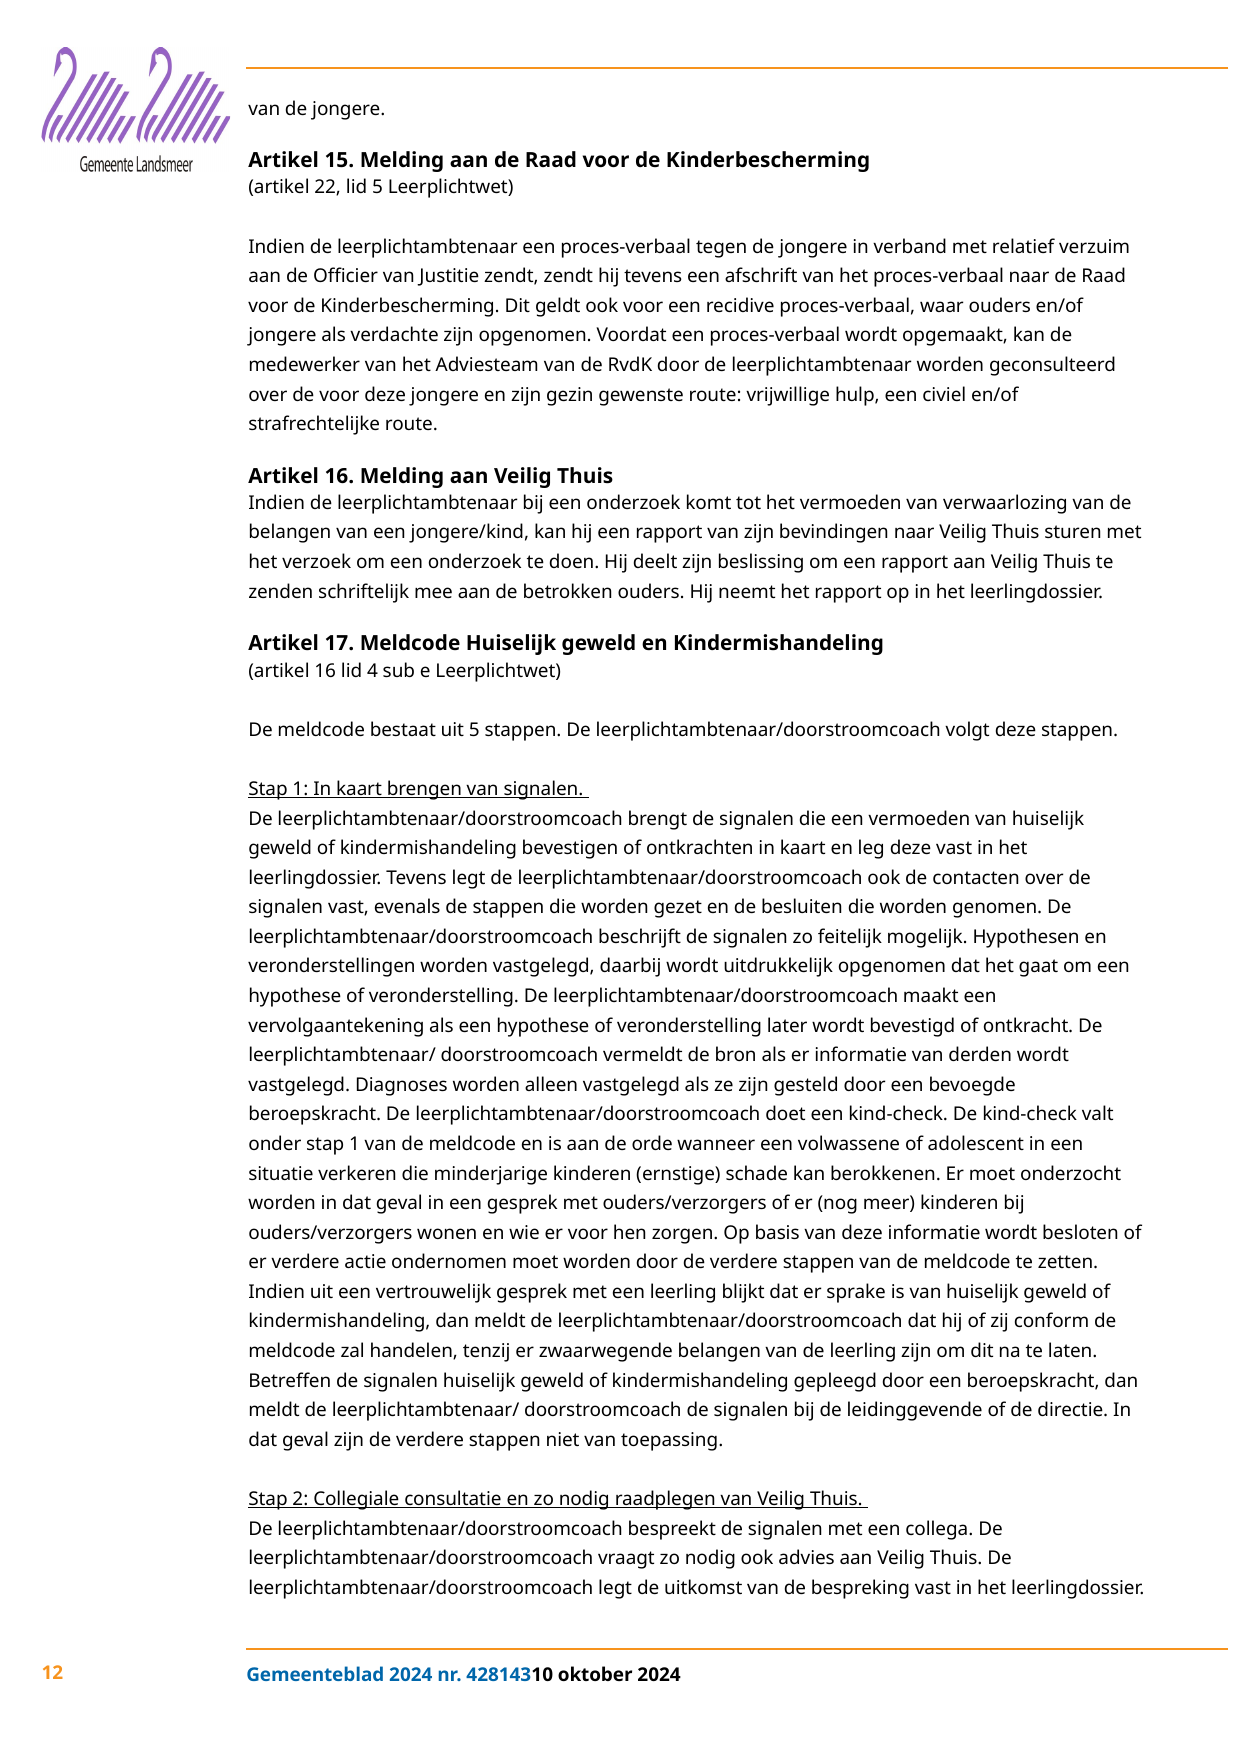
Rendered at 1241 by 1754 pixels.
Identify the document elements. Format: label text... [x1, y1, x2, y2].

text Indien de leerplichtambtenaar bij een onderzoek komt tot het vermoeden van verwaarlozing van de belangen van een jongere/kind, kan hij een rapport van zijn bevindingen naar Veilig Thuis sturen met het verzoek om een onderzoek te doen. Hij deelt zijn beslissing om een rapport aan Veilig Thuis te zenden schriftelijk mee aan de betrokken ouders. Hij neemt het rapport op in het leerlingdossier. [248, 489, 1152, 604]
text Artikel 17. Meldcode Huiselijk geweld en Kindermishandeling [248, 628, 1152, 657]
text Indien de leerplichtambtenaar een proces-verbaal tegen de jongere in verband met relatief verzuim aan de Officier van Justitie zendt, zendt hij tevens een afschrift van het proces-verbaal naar de Raad voor de Kinderbescherming. Dit geldt ook voor een recidive proces-verbaal, waar ouders en/of jongere als verdachte zijn opgenomen. Voordat een proces-verbaal wordt opgemaakt, kan de medewerker van het Adviesteam van de RvdK door de leerplichtambtenaar worden geconsulteerd over de voor deze jongere en zijn gezin gewenste route: vrijwillige hulp, een civiel en/of strafrechtelijke route. [248, 233, 1152, 436]
text Stap 1: In kaart brengen van signalen. [248, 775, 1152, 801]
text De leerplichtambtenaar/doorstroomcoach brengt de signalen die een vermoeden van huiselijk geweld of kindermishandeling bevestigen of ontkrachten in kaart en leg deze vast in het leerlingdossier. Tevens legt de leerplichtambtenaar/doorstroomcoach ook de contacten over de signalen vast, evenals de stappen die worden gezet en de besluiten die worden genomen. De leerplichtambtenaar/doorstroomcoach beschrijft de signalen zo feitelijk mogelijk. Hypothesen en veronderstellingen worden vastgelegd, daarbij wordt uitdrukkelijk opgenomen dat het gaat om een hypothese of veronderstelling. De leerplichtambtenaar/doorstroomcoach maakt een vervolgaantekening als een hypothese of veronderstelling later wordt bevestigd of ontkracht. De leerplichtambtenaar/ doorstroomcoach vermeldt de bron als er informatie van derden wordt vastgelegd. Diagnoses worden alleen vastgelegd als ze zijn gesteld door een bevoegde beroepskracht. De leerplichtambtenaar/doorstroomcoach doet een kind-check. De kind-check valt onder stap 1 van de meldcode en is aan de orde wanneer een volwassene of adolescent in een situatie verkeren die minderjarige kinderen (ernstige) schade kan berokkenen. Er moet onderzocht worden in dat geval in een gesprek met ouders/verzorgers of er (nog meer) kinderen bij ouders/verzorgers wonen en wie er voor hen zorgen. Op basis van deze informatie wordt besloten of er verdere actie ondernomen moet worden door de verdere stappen van de meldcode te zetten. [248, 805, 1152, 1274]
text Artikel 15. Melding aan de Raad voor de Kinderbescherming [248, 145, 1152, 174]
text Indien uit een vertrouwelijk gesprek met een leerling blijkt dat er sprake is van huiselijk geweld of kindermishandeling, dan meldt de leerplichtambtenaar/doorstroomcoach dat hij of zij conform de meldcode zal handelen, tenzij er zwaarwegende belangen van de leerling zijn om dit na te laten. Betreffen de signalen huiselijk geweld of kindermishandeling gepleegd door een beroepskracht, dan meldt de leerplichtambtenaar/ doorstroomcoach de signalen bij de leidinggevende of de directie. In dat geval zijn de verdere stappen niet van toepassing. [248, 1278, 1152, 1452]
text (artikel 22, lid 5 Leerplichtwet) [248, 174, 1152, 199]
picture [41, 47, 231, 172]
text De meldcode bestaat uit 5 stappen. De leerplichtambtenaar/doorstroomcoach volgt deze stappen. [248, 716, 1152, 742]
text De leerplichtambtenaar/doorstroomcoach bespreekt de signalen met een collega. De leerplichtambtenaar/doorstroomcoach vraagt zo nodig ook advies aan Veilig Thuis. De leerplichtambtenaar/doorstroomcoach legt de uitkomst van de bespreking vast in het leerlingdossier. [248, 1515, 1152, 1599]
text Stap 2: Collegiale consultatie en zo nodig raadplegen van Veilig Thuis. [248, 1485, 1152, 1511]
text van de jongere. [248, 95, 1152, 121]
text (artikel 16 lid 4 sub e Leerplichtwet) [248, 657, 1152, 682]
text Artikel 16. Melding aan Veilig Thuis [248, 461, 1152, 489]
